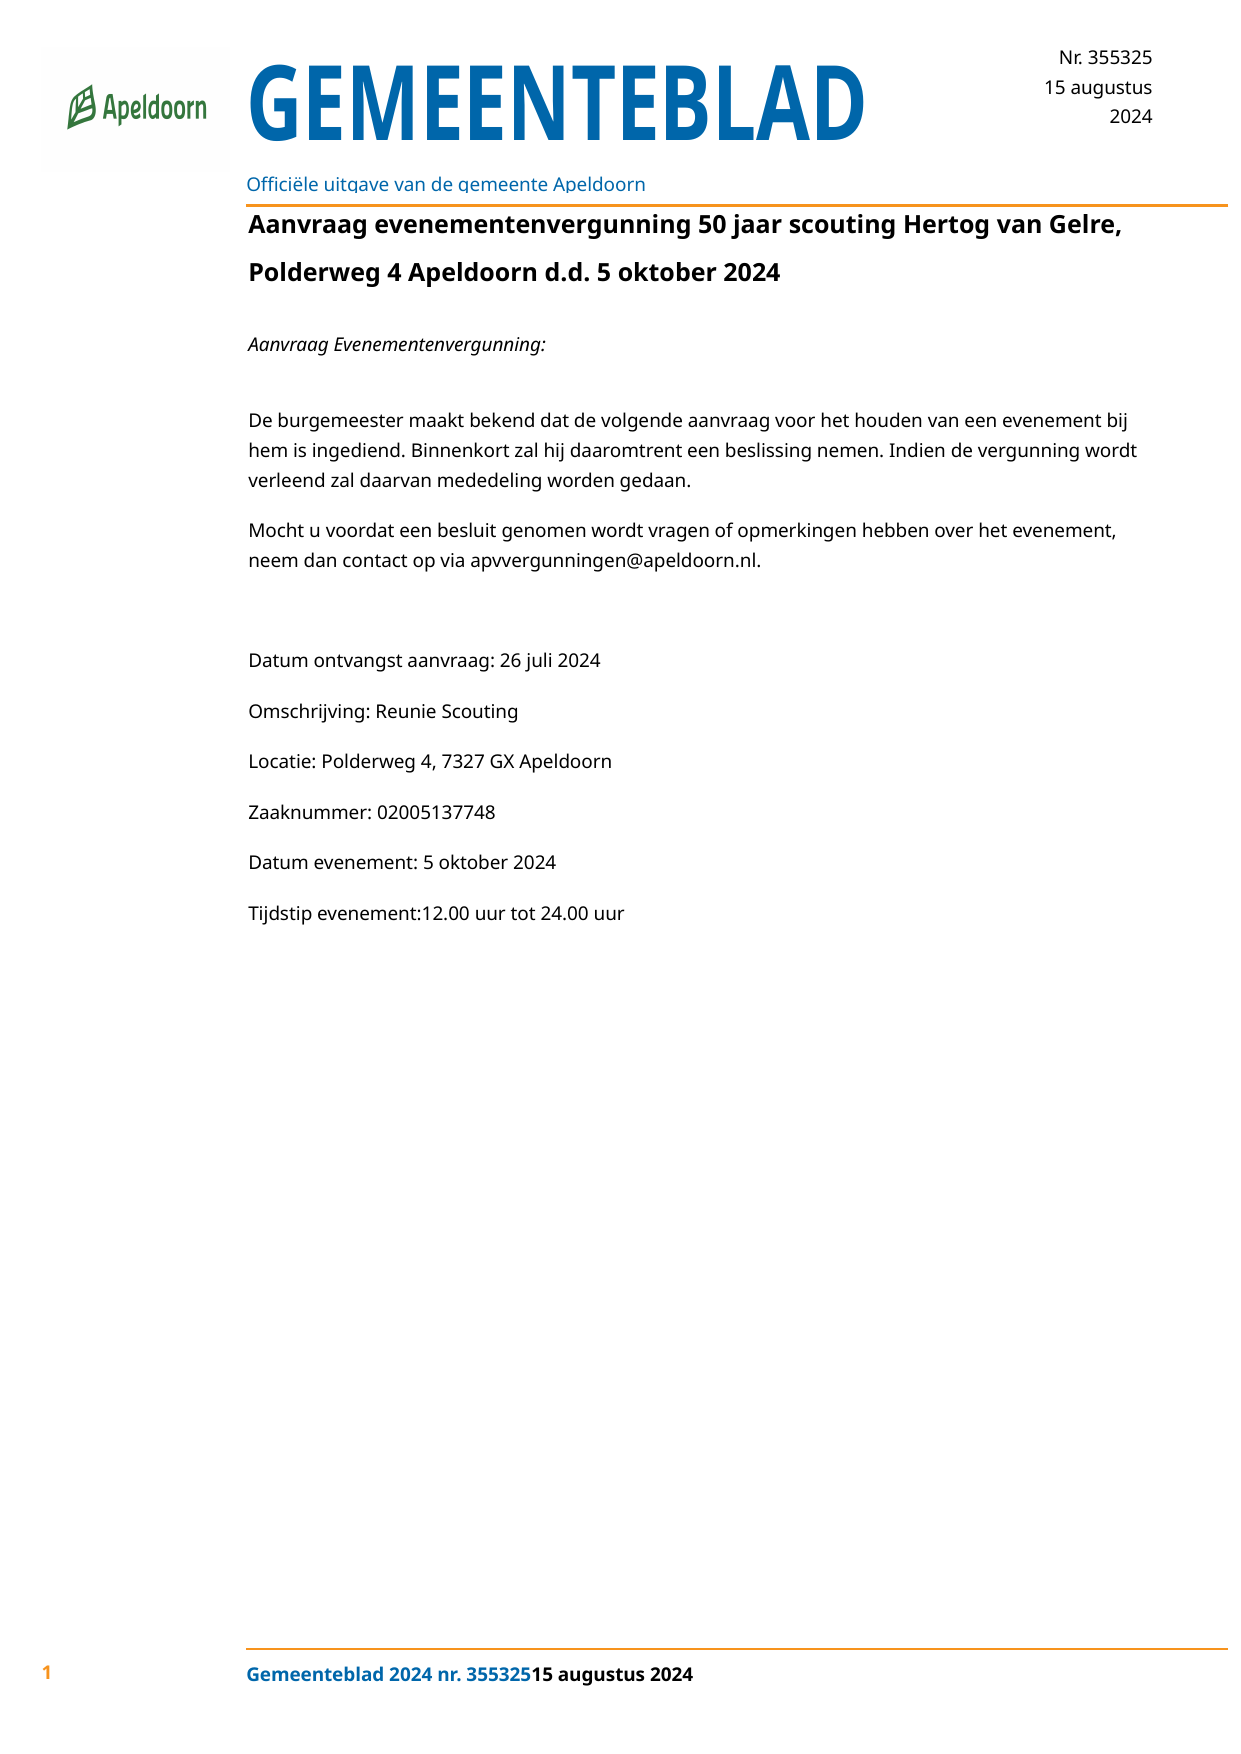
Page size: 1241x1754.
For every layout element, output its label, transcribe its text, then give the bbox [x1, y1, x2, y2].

text Omschrijving: Reunie Scouting [248, 698, 1152, 724]
text De burgemeester maakt bekend dat de volgende aanvraag voor het houden van een evenement bij hem is ingediend. Binnenkort zal hij daaromtrent een beslissing nemen. Indien de vergunning wordt verleend zal daarvan mededeling worden gedaan. [248, 408, 1152, 492]
text Datum evenement: 5 oktober 2024 [248, 849, 1152, 875]
text Datum ontvangst aanvraag: 26 juli 2024 [248, 648, 1152, 673]
text Zaaknummer: 02005137748 [248, 799, 1152, 824]
text Aanvraag Evenementenvergunning: [248, 331, 1152, 357]
text Tijdstip evenement:12.00 uur tot 24.00 uur [248, 900, 1152, 925]
text Aanvraag evenementenvergunning 50 jaar scouting Hertog van Gelre, Polderweg 4 Apeldoorn d.d. 5 oktober 2024 [248, 207, 1152, 288]
text Mocht u voordat een besluit genomen wordt vragen of opmerkingen hebben over het evenement, neem dan contact op via apvvergunningen@apeldoorn.nl. [248, 517, 1152, 572]
text Locatie: Polderweg 4, 7327 GX Apeldoorn [248, 748, 1152, 774]
picture [41, 47, 231, 172]
